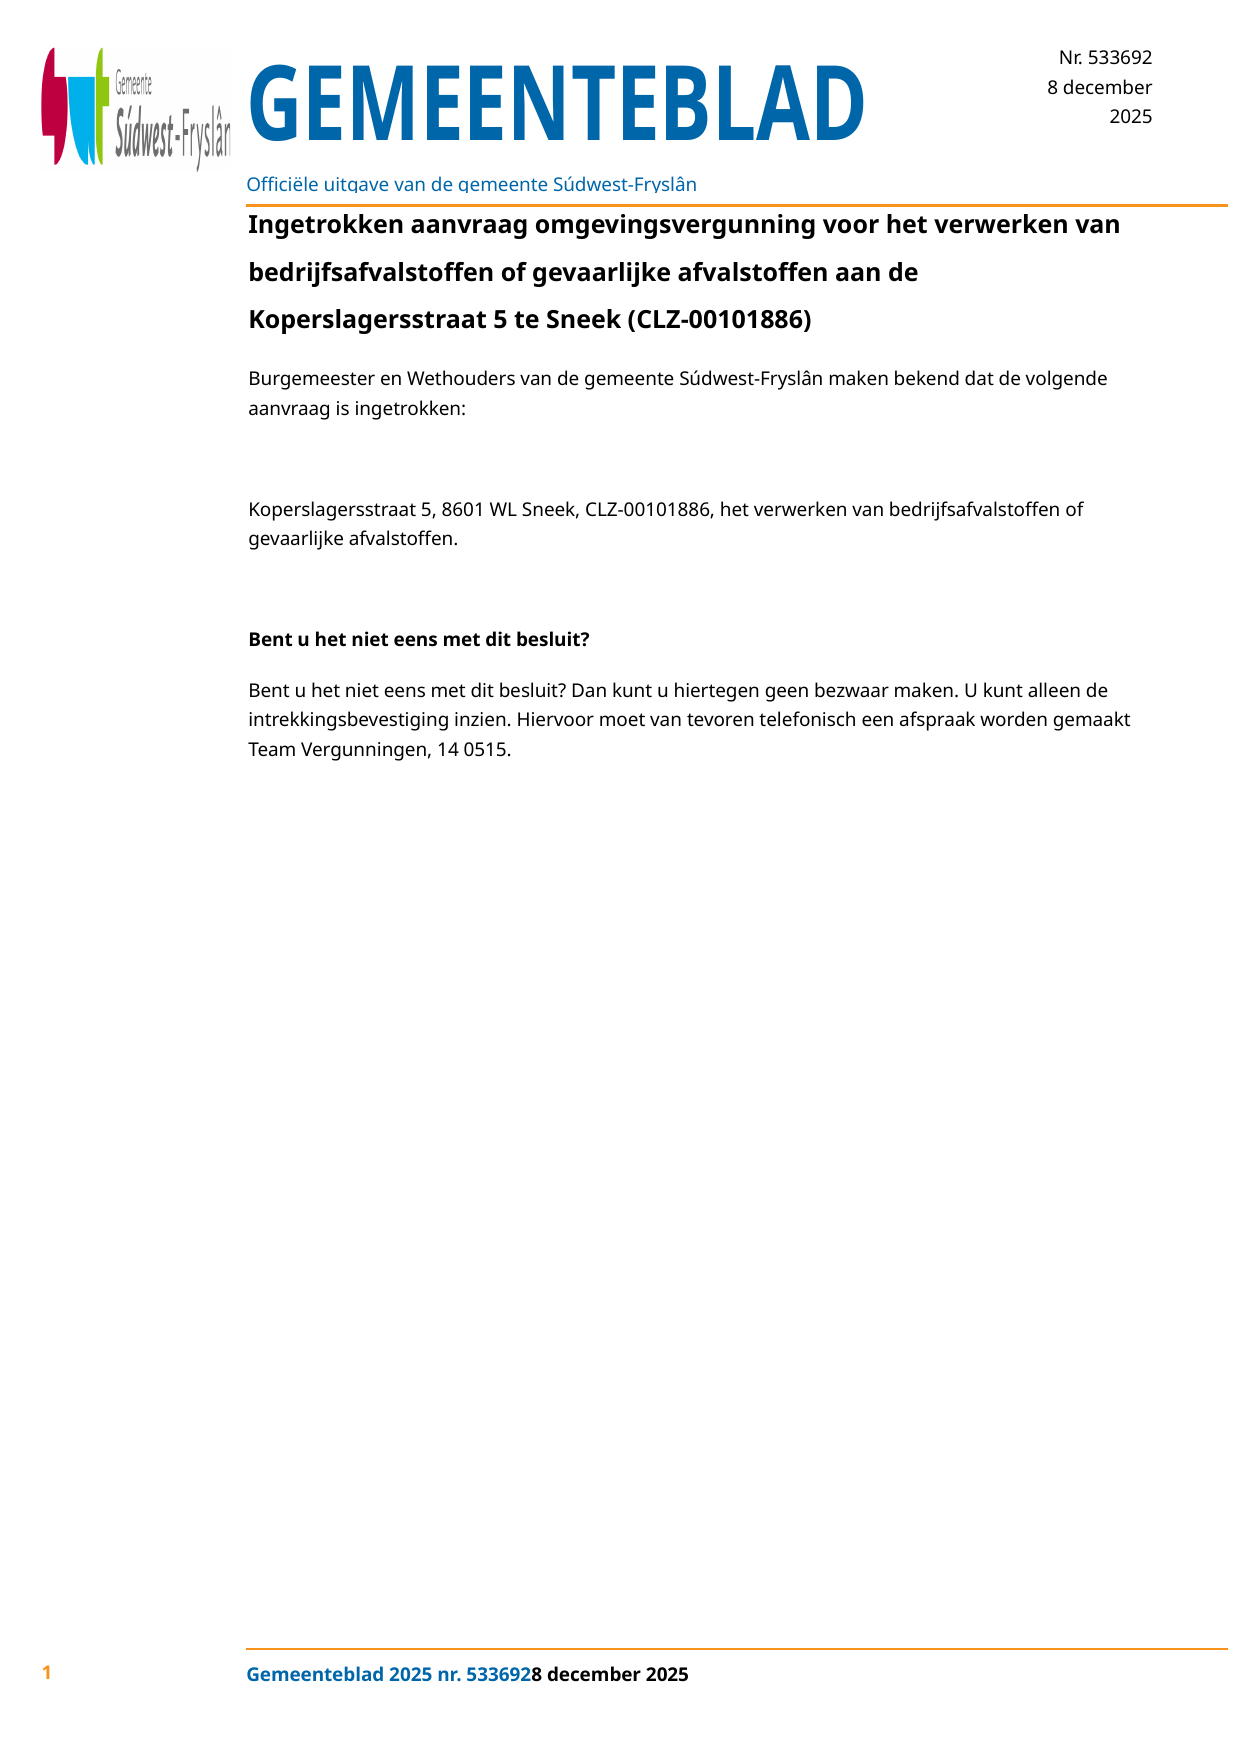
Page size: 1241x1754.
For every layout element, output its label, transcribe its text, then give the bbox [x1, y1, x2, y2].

text Ingetrokken aanvraag omgevingsvergunning voor het verwerken van bedrijfsafvalstoffen of gevaarlijke afvalstoffen aan de Koperslagersstraat 5 te Sneek (CLZ-00101886) [248, 207, 1152, 336]
text Bent u het niet eens met dit besluit? Dan kunt u hiertegen geen bezwaar maken. U kunt alleen de intrekkingsbevestiging inzien. Hiervoor moet van tevoren telefonisch een afspraak worden gemaakt Team Vergunningen, 14 0515. [248, 677, 1152, 762]
text Koperslagersstraat 5, 8601 WL Sneek, CLZ-00101886, het verwerken van bedrijfsafvalstoffen of gevaarlijke afvalstoffen. [248, 496, 1152, 551]
text Bent u het niet eens met dit besluit? [248, 626, 1152, 652]
text Burgemeester en Wethouders van de gemeente Súdwest-Fryslân maken bekend dat de volgende aanvraag is ingetrokken: [248, 366, 1152, 421]
picture [41, 47, 231, 172]
